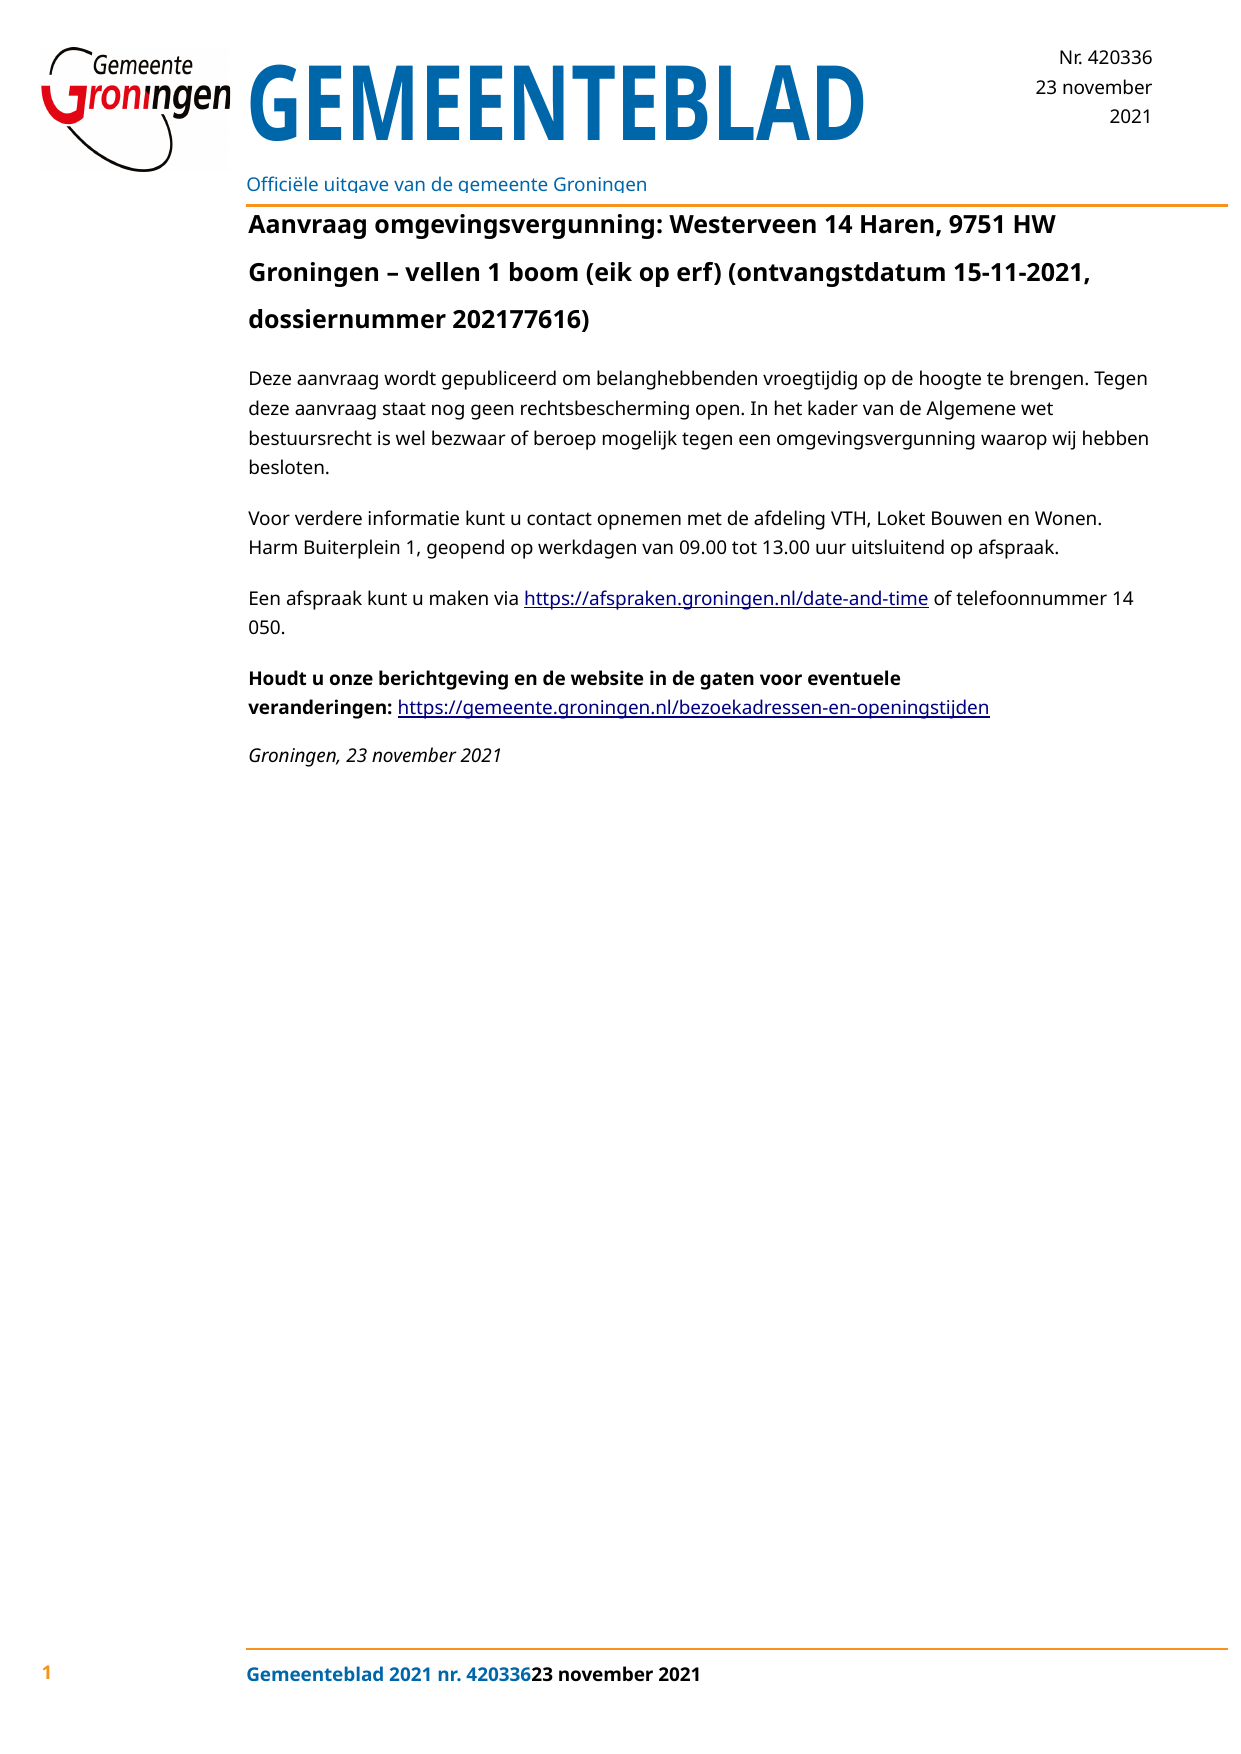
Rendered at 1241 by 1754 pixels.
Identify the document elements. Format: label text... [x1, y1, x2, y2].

text Deze aanvraag wordt gepubliceerd om belanghebbenden vroegtijdig op de hoogte te brengen. Tegen deze aanvraag staat nog geen rechtsbescherming open. In het kader van de Algemene wet bestuursrecht is wel bezwaar of beroep mogelijk tegen een omgevingsvergunning waarop wij hebben besloten. [248, 366, 1152, 480]
text Voor verdere informatie kunt u contact opnemen met de afdeling VTH, Loket Bouwen en Wonen. Harm Buiterplein 1, geopend op werkdagen van 09.00 tot 13.00 uur uitsluitend op afspraak. [248, 505, 1152, 560]
text Groningen, 23 november 2021 [248, 742, 1152, 768]
text Houdt u onze berichtgeving en de website in de gaten voor eventuele veranderingen: https://gemeente.groningen.nl/bezoekadressen-en-openingstijden [248, 665, 1152, 720]
picture [41, 47, 231, 172]
text Een afspraak kunt u maken via https://afspraken.groningen.nl/date-and-time of telefoonnummer 14 050. [248, 585, 1152, 640]
text Aanvraag omgevingsvergunning: Westerveen 14 Haren, 9751 HW Groningen – vellen 1 boom (eik op erf) (ontvangstdatum 15-11-2021, dossiernummer 202177616) [248, 207, 1152, 336]
